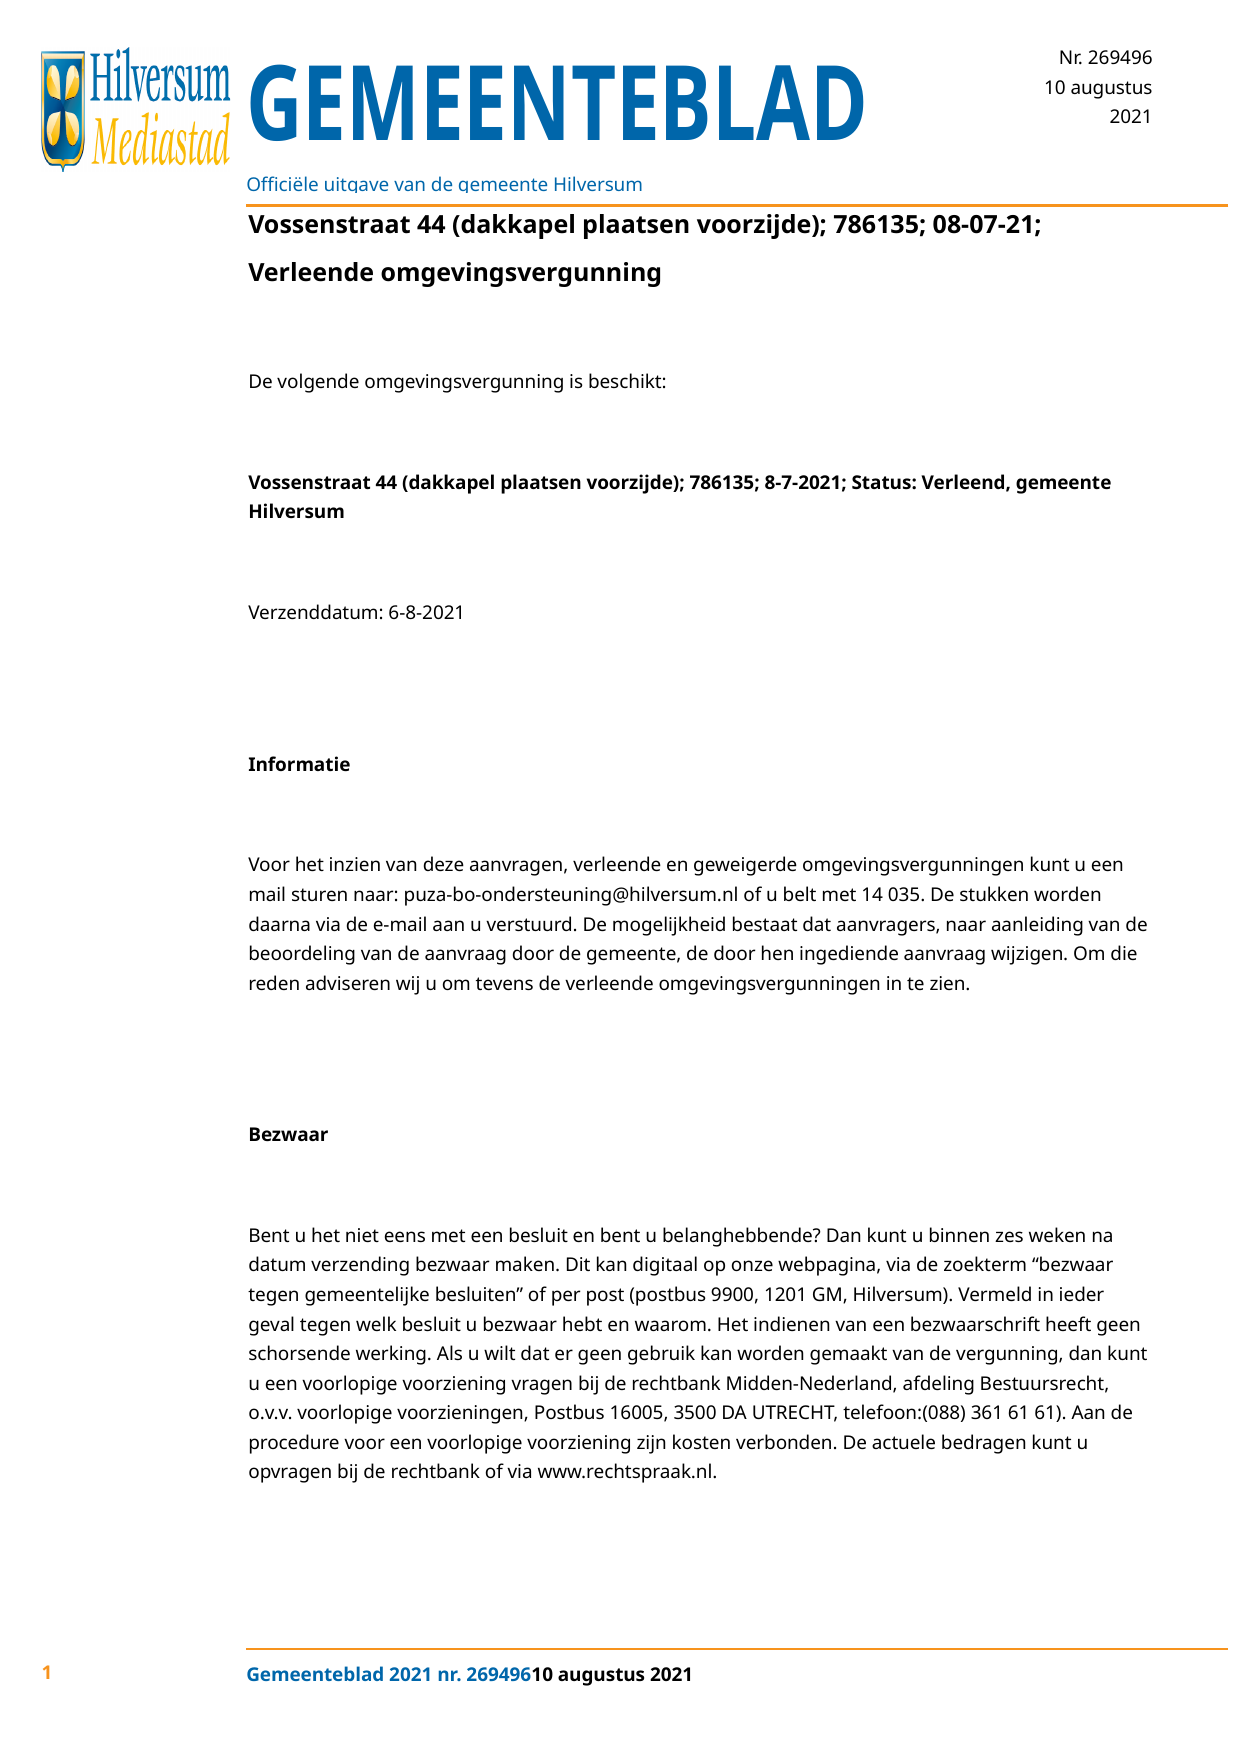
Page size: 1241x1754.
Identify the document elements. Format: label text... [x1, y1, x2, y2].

text Vossenstraat 44 (dakkapel plaatsen voorzijde); 786135; 8-7-2021; Status: Verleend, gemeente Hilversum [248, 469, 1152, 524]
text Vossenstraat 44 (dakkapel plaatsen voorzijde); 786135; 08-07-21; Verleende omgevingsvergunning [248, 207, 1152, 288]
text De volgende omgevingsvergunning is beschikt: [248, 368, 1152, 394]
text Bezwaar [248, 1121, 1152, 1147]
text Bent u het niet eens met een besluit en bent u belanghebbende? Dan kunt u binnen zes weken na datum verzending bezwaar maken. Dit kan digitaal op onze webpagina, via de zoekterm “bezwaar tegen gemeentelijke besluiten” of per post (postbus 9900, 1201 GM, Hilversum). Vermeld in ieder geval tegen welk besluit u bezwaar hebt en waarom. Het indienen van een bezwaarschrift heeft geen schorsende werking. Als u wilt dat er geen gebruik kan worden gemaakt van de vergunning, dan kunt u een voorlopige voorziening vragen bij de rechtbank Midden-Nederland, afdeling Bestuursrecht, o.v.v. voorlopige voorzieningen, Postbus 16005, 3500 DA UTRECHT, telefoon:(088) 361 61 61). Aan de procedure voor een voorlopige voorziening zijn kosten verbonden. De actuele bedragen kunt u opvragen bij de rechtbank of via www.rechtspraak.nl. [248, 1222, 1152, 1484]
text Verzenddatum: 6-8-2021 [248, 599, 1152, 625]
text Voor het inzien van deze aanvragen, verleende en geweigerde omgevingsvergunningen kunt u een mail sturen naar: puza-bo-ondersteuning@hilversum.nl of u belt met 14 035. De stukken worden daarna via de e-mail aan u verstuurd. De mogelijkheid bestaat dat aanvragers, naar aanleiding van de beoordeling van de aanvraag door de gemeente, de door hen ingediende aanvraag wijzigen. Om die reden adviseren wij u om tevens de verleende omgevingsvergunningen in te zien. [248, 852, 1152, 996]
text Informatie [248, 751, 1152, 777]
picture [41, 47, 231, 172]
